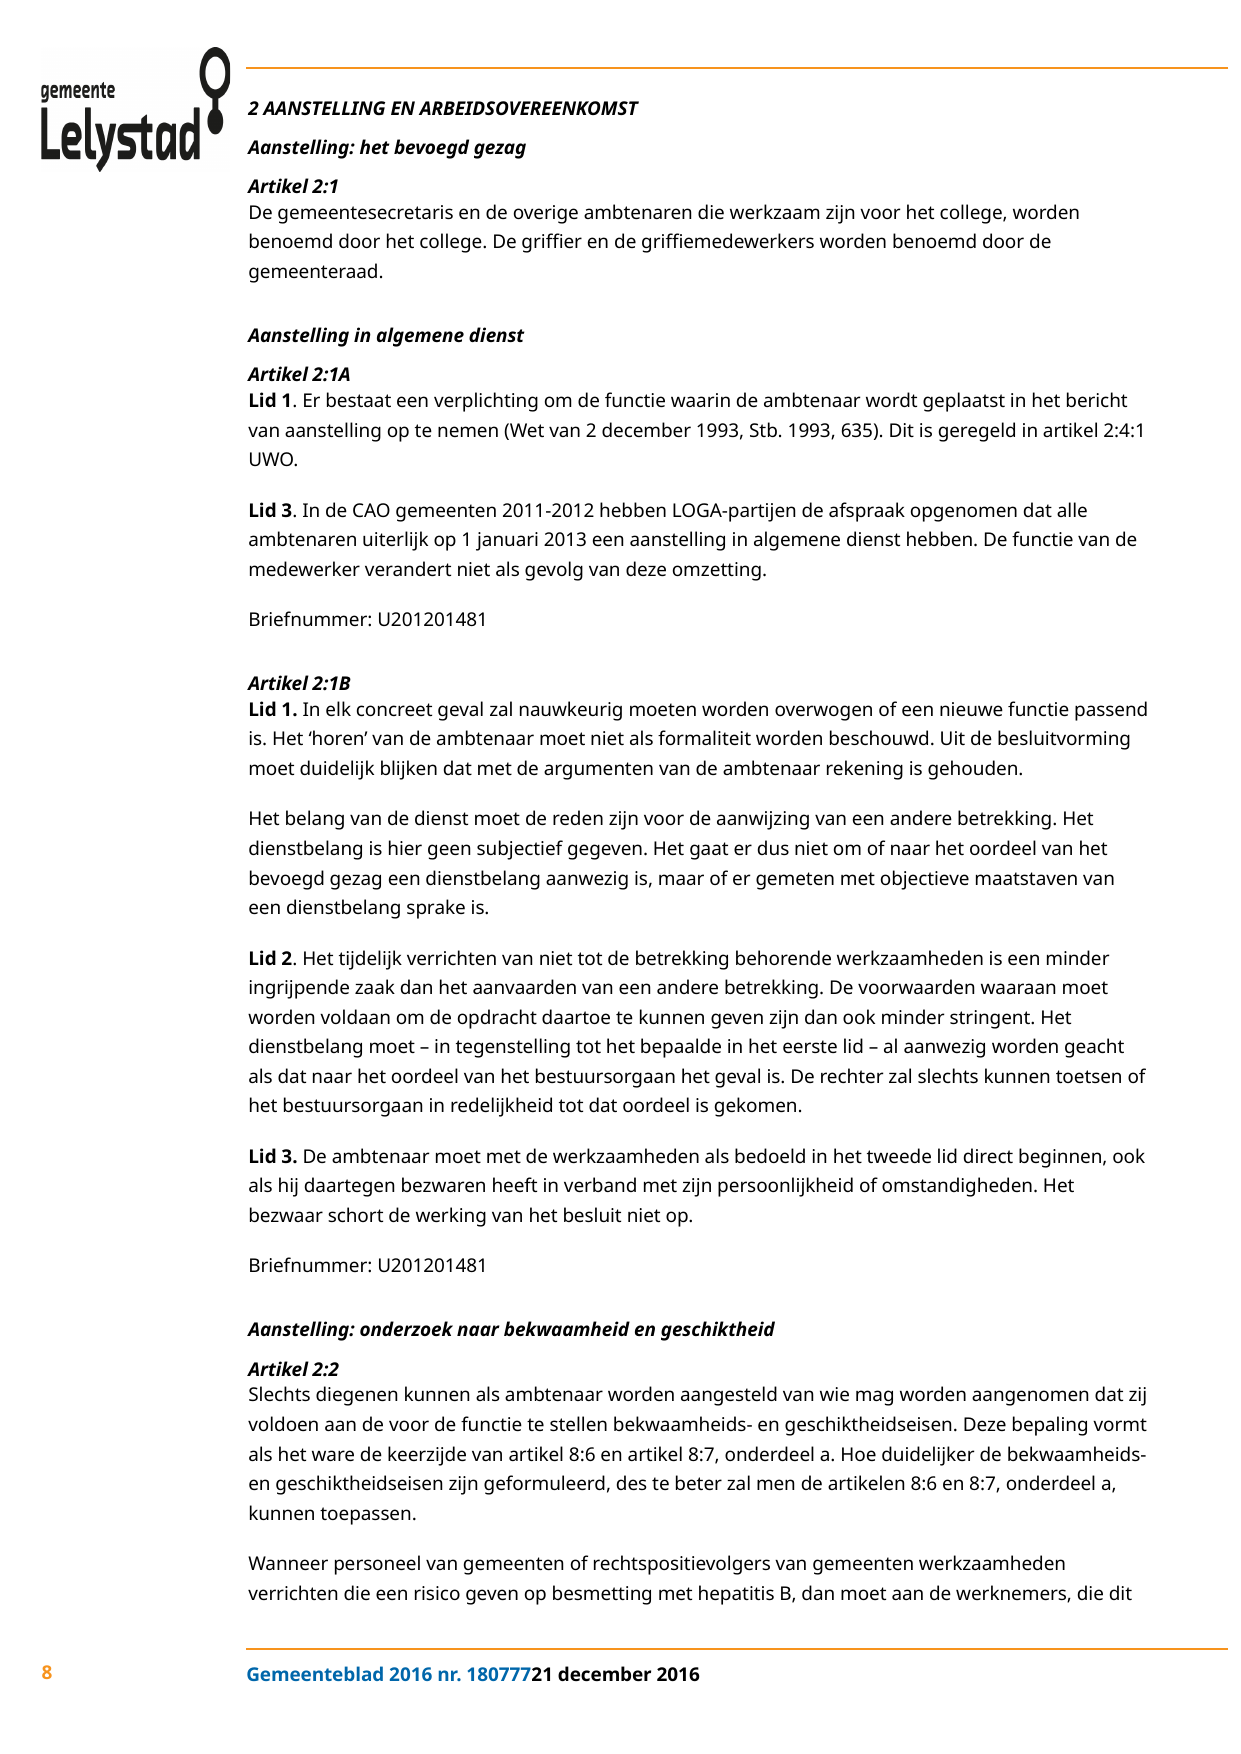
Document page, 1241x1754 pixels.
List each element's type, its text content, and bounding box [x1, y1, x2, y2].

text Lid 1. Er bestaat een verplichting om de functie waarin de ambtenaar wordt geplaatst in het bericht van aanstelling op te nemen (Wet van 2 december 1993, Stb. 1993, 635). Dit is geregeld in artikel 2:4:1 UWO. [248, 387, 1152, 472]
text Lid 2. Het tijdelijk verrichten van niet tot de betrekking behorende werkzaamheden is een minder ingrijpende zaak dan het aanvaarden van een andere betrekking. De voorwaarden waaraan moet worden voldaan om de opdracht daartoe te kunnen geven zijn dan ook minder stringent. Het dienstbelang moet – in tegenstelling tot het bepaalde in het eerste lid – al aanwezig worden geacht als dat naar het oordeel van het bestuursorgaan het geval is. De rechter zal slechts kunnen toetsen of het bestuursorgaan in redelijkheid tot dat oordeel is gekomen. [248, 945, 1152, 1118]
text Het belang van de dienst moet de reden zijn voor de aanwijzing van een andere betrekking. Het dienstbelang is hier geen subjectief gegeven. Het gaat er dus niet om of naar het oordeel van het bevoegd gezag een dienstbelang aanwezig is, maar of er gemeten met objectieve maatstaven van een dienstbelang sprake is. [248, 806, 1152, 920]
text Artikel 2:1B [248, 670, 1152, 696]
text Wanneer personeel van gemeenten of rechtspositievolgers van gemeenten werkzaamheden verrichten die een risico geven op besmetting met hepatitis B, dan moet aan de werknemers, die dit [248, 1550, 1152, 1606]
text 2 AANSTELLING EN ARBEIDSOVEREENKOMST [248, 95, 1152, 121]
text Lid 1. In elk concreet geval zal nauwkeurig moeten worden overwogen of een nieuwe functie passend is. Het ‘horen’ van de ambtenaar moet niet als formaliteit worden beschouwd. Uit de besluitvorming moet duidelijk blijken dat met de argumenten van de ambtenaar rekening is gehouden. [248, 696, 1152, 781]
text Lid 3. In de CAO gemeenten 2011-2012 hebben LOGA-partijen de afspraak opgenomen dat alle ambtenaren uiterlijk op 1 januari 2013 een aanstelling in algemene dienst hebben. De functie van de medewerker verandert niet als gevolg van deze omzetting. [248, 497, 1152, 582]
text Aanstelling in algemene dienst [248, 322, 1152, 348]
text Briefnummer: U201201481 [248, 606, 1152, 632]
text Slechts diegenen kunnen als ambtenaar worden aangesteld van wie mag worden aangenomen dat zij voldoen aan de voor de functie te stellen bekwaamheids- en geschiktheidseisen. Deze bepaling vormt als het ware de keerzijde van artikel 8:6 en artikel 8:7, onderdeel a. Hoe duidelijker de bekwaamheids- en geschiktheidseisen zijn geformuleerd, des te beter zal men de artikelen 8:6 en 8:7, onderdeel a, kunnen toepassen. [248, 1382, 1152, 1526]
text Artikel 2:1 [248, 173, 1152, 199]
text Aanstelling: het bevoegd gezag [248, 134, 1152, 160]
text De gemeentesecretaris en de overige ambtenaren die werkzaam zijn voor het college, worden benoemd door het college. De griffier en de griffiemedewerkers worden benoemd door de gemeenteraad. [248, 199, 1152, 284]
picture [41, 47, 231, 172]
text Briefnummer: U201201481 [248, 1253, 1152, 1278]
text Artikel 2:2 [248, 1356, 1152, 1382]
text Lid 3. De ambtenaar moet met de werkzaamheden als bedoeld in het tweede lid direct beginnen, ook als hij daartegen bezwaren heeft in verband met zijn persoonlijkheid of omstandigheden. Het bezwaar schort de werking van het besluit niet op. [248, 1143, 1152, 1228]
text Artikel 2:1A [248, 361, 1152, 387]
text Aanstelling: onderzoek naar bekwaamheid en geschiktheid [248, 1317, 1152, 1342]
